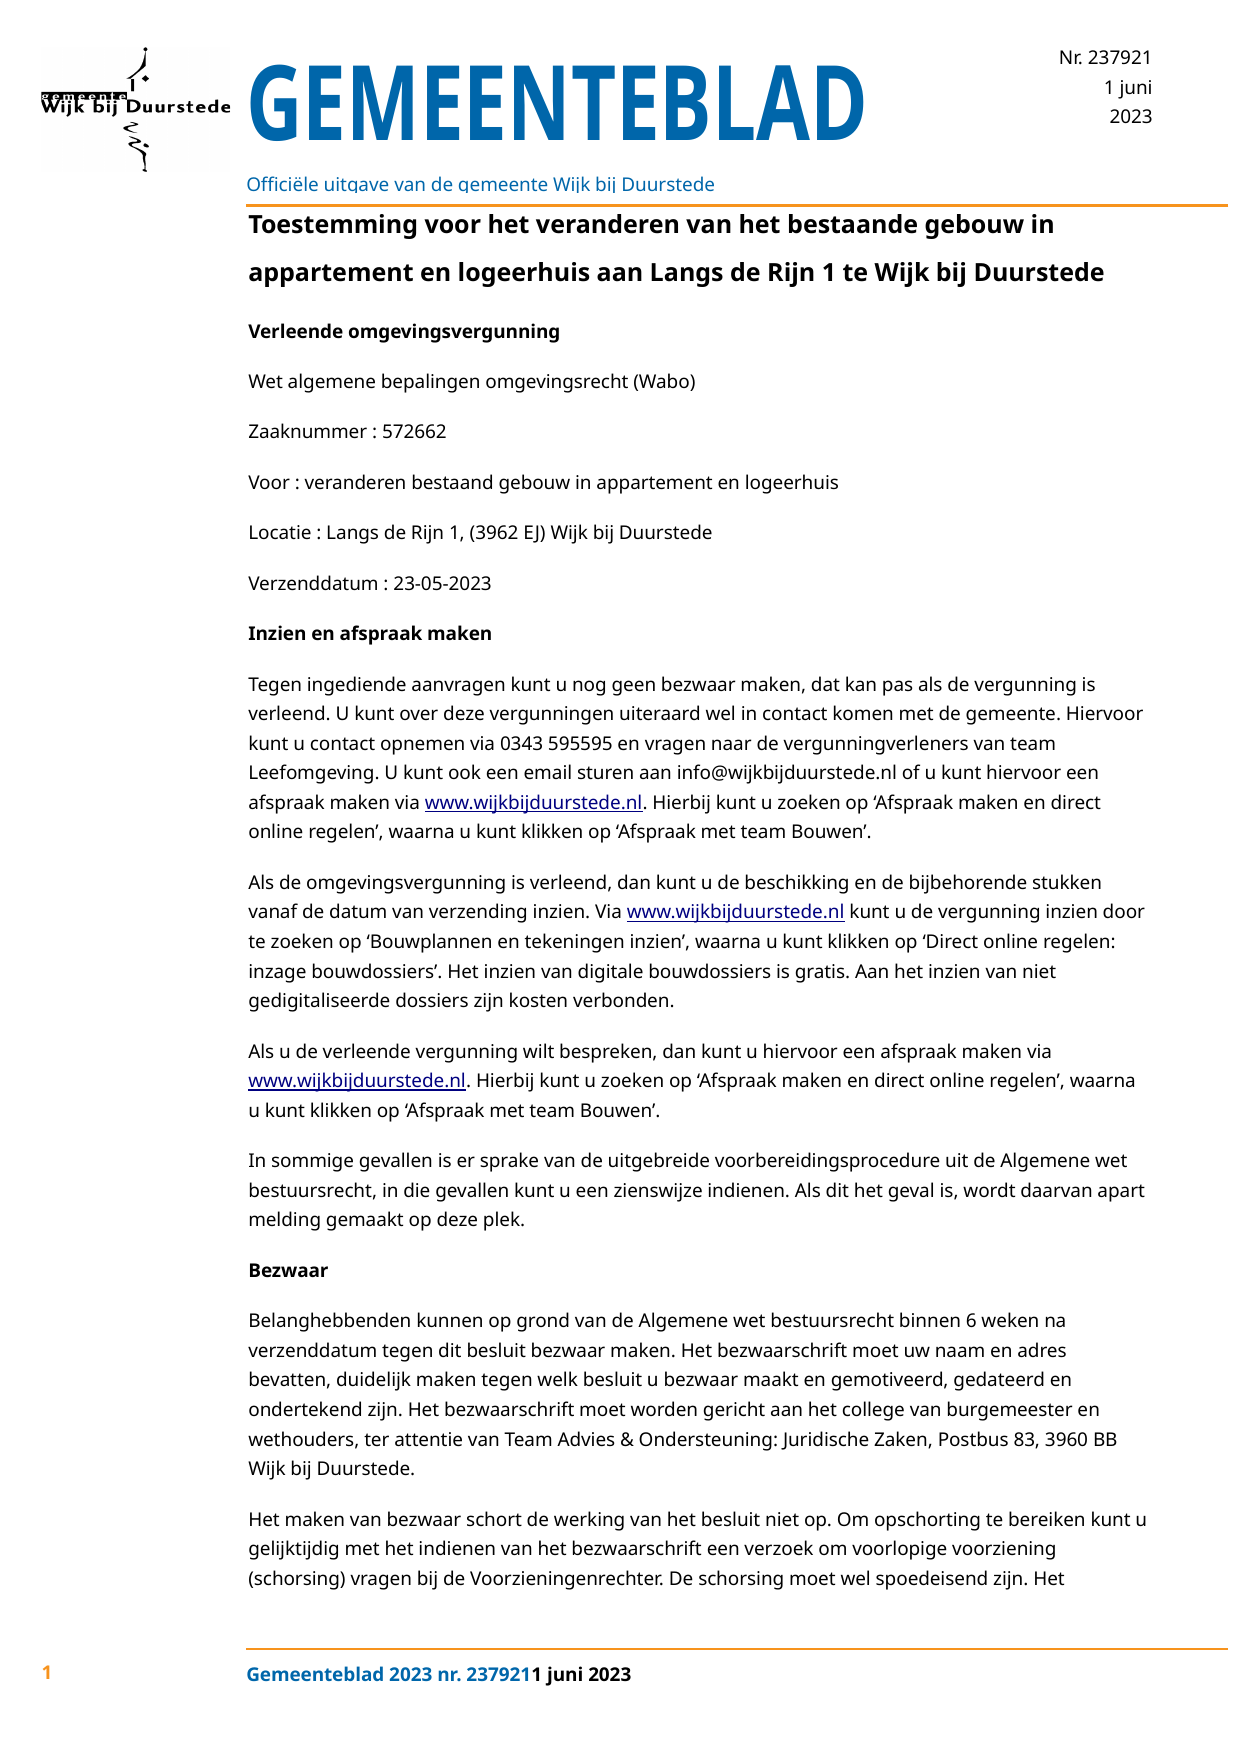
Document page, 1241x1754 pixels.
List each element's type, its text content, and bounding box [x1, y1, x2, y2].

text Wet algemene bepalingen omgevingsrecht (Wabo) [248, 368, 1152, 394]
text Als de omgevingsvergunning is verleend, dan kunt u de beschikking en de bijbehorende stukken vanaf de datum van verzending inzien. Via www.wijkbijduurstede.nl kunt u de vergunning inzien door te zoeken op ‘Bouwplannen en tekeningen inzien’, waarna u kunt klikken op ‘Direct online regelen: inzage bouwdossiers’. Het inzien van digitale bouwdossiers is gratis. Aan het inzien van niet gedigitaliseerde dossiers zijn kosten verbonden. [248, 869, 1152, 1013]
text Voor : veranderen bestaand gebouw in appartement en logeerhuis [248, 469, 1152, 495]
text In sommige gevallen is er sprake van de uitgebreide voorbereidingsprocedure uit de Algemene wet bestuursrecht, in die gevallen kunt u een zienswijze indienen. Als dit het geval is, wordt daarvan apart melding gemaakt op deze plek. [248, 1147, 1152, 1232]
text Bezwaar [248, 1257, 1152, 1283]
text Belanghebbenden kunnen op grond van de Algemene wet bestuursrecht binnen 6 weken na verzenddatum tegen dit besluit bezwaar maken. Het bezwaarschrift moet uw naam en adres bevatten, duidelijk maken tegen welk besluit u bezwaar maakt en gemotiveerd, gedateerd en ondertekend zijn. Het bezwaarschrift moet worden gericht aan het college van burgemeester en wethouders, ter attentie van Team Advies & Ondersteuning: Juridische Zaken, Postbus 83, 3960 BB Wijk bij Duurstede. [248, 1307, 1152, 1481]
text Zaaknummer : 572662 [248, 419, 1152, 444]
picture [41, 47, 231, 172]
text Verzenddatum : 23-05-2023 [248, 570, 1152, 596]
text Als u de verleende vergunning wilt bespreken, dan kunt u hiervoor een afspraak maken via www.wijkbijduurstede.nl. Hierbij kunt u zoeken op ‘Afspraak maken en direct online regelen’, waarna u kunt klikken op ‘Afspraak met team Bouwen’. [248, 1038, 1152, 1123]
text Toestemming voor het veranderen van het bestaande gebouw in appartement en logeerhuis aan Langs de Rijn 1 te Wijk bij Duurstede [248, 207, 1152, 288]
text Het maken van bezwaar schort de werking van het besluit niet op. Om opschorting te bereiken kunt u gelijktijdig met het indienen van het bezwaarschrift een verzoek om voorlopige voorziening (schorsing) vragen bij de Voorzieningenrechter. De schorsing moet wel spoedeisend zijn. Het [248, 1506, 1152, 1591]
text Inzien en afspraak maken [248, 620, 1152, 646]
text Locatie : Langs de Rijn 1, (3962 EJ) Wijk bij Duurstede [248, 519, 1152, 545]
text Tegen ingediende aanvragen kunt u nog geen bezwaar maken, dat kan pas als de vergunning is verleend. U kunt over deze vergunningen uiteraard wel in contact komen met de gemeente. Hiervoor kunt u contact opnemen via 0343 595595 en vragen naar de vergunningverleners van team Leefomgeving. U kunt ook een email sturen aan info@wijkbijduurstede.nl of u kunt hiervoor een afspraak maken via www.wijkbijduurstede.nl. Hierbij kunt u zoeken op ‘Afspraak maken en direct online regelen’, waarna u kunt klikken op ‘Afspraak met team Bouwen’. [248, 671, 1152, 844]
text Verleende omgevingsvergunning [248, 318, 1152, 344]
